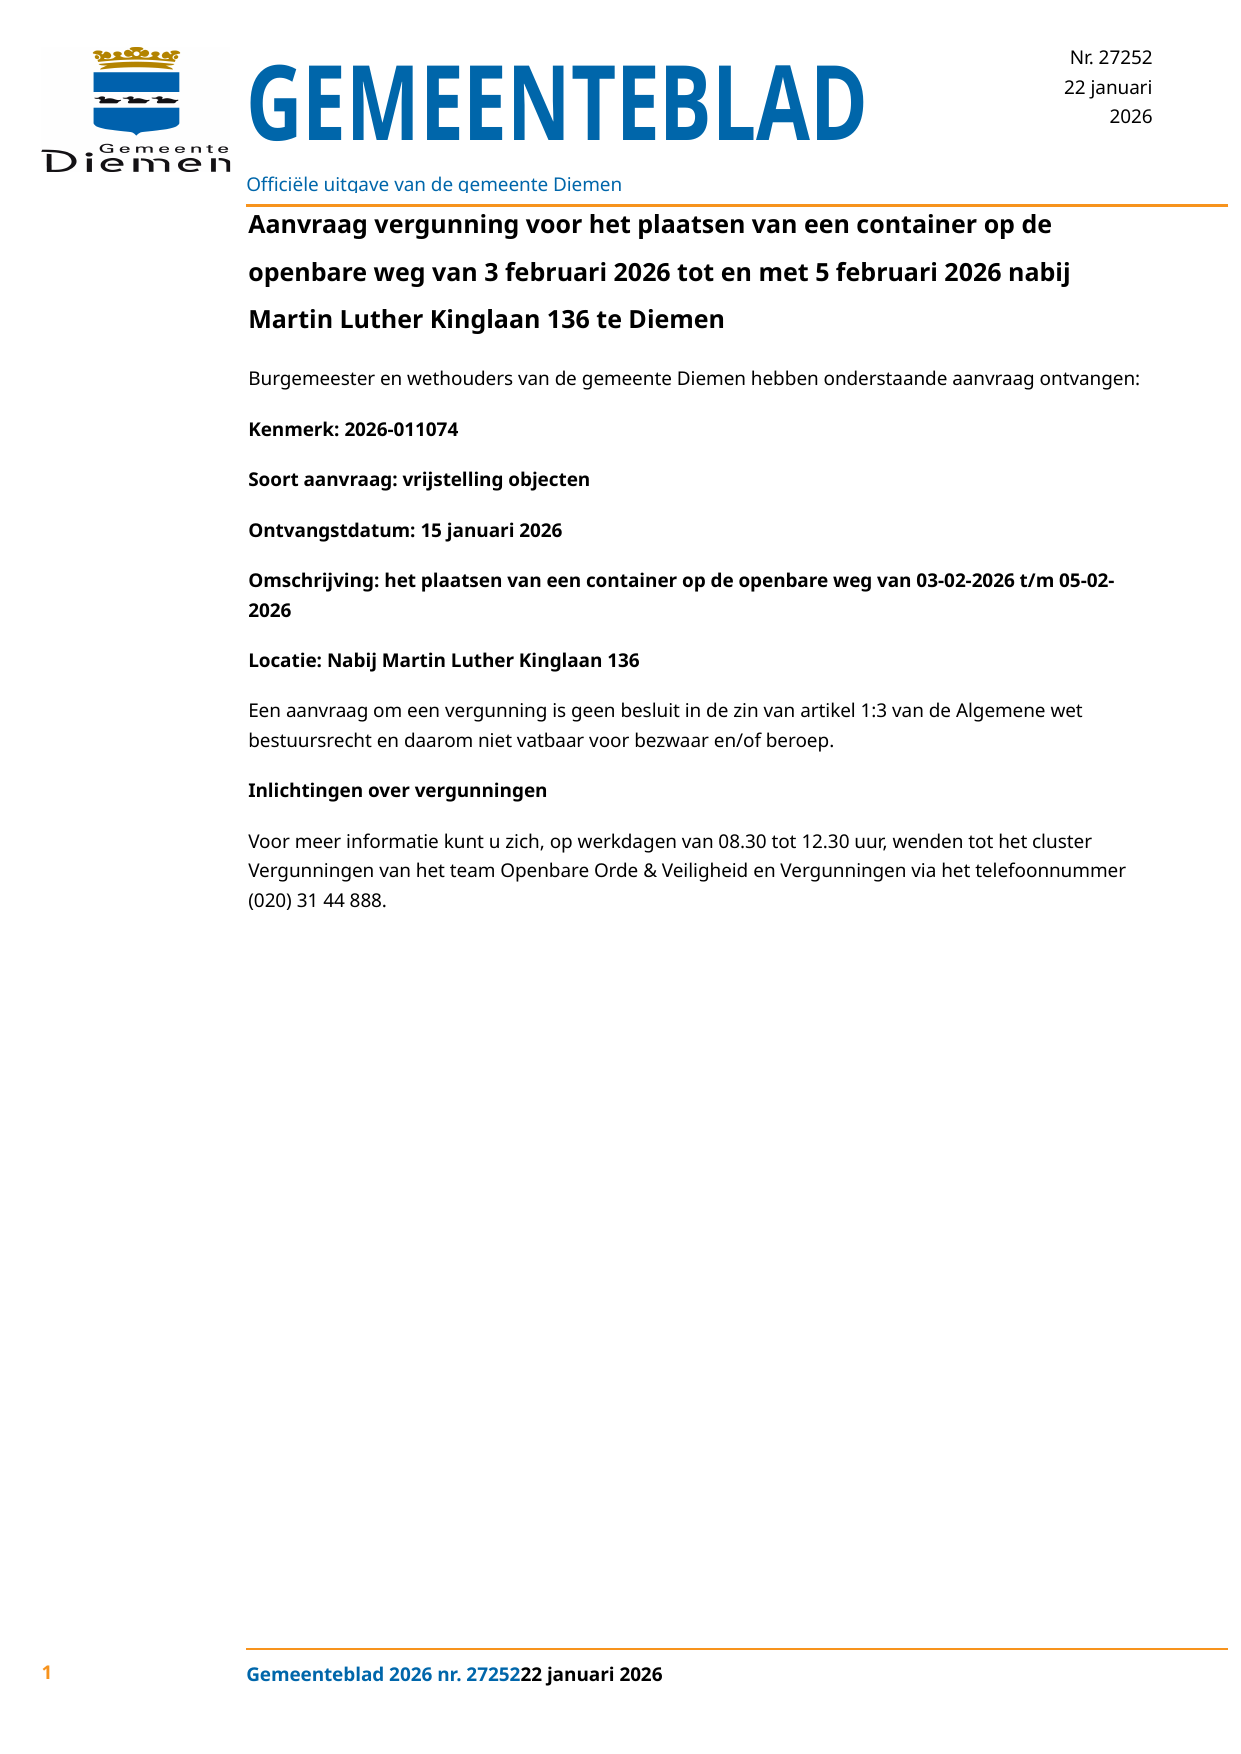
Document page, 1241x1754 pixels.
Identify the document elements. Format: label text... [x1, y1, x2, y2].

text Ontvangstdatum: 15 januari 2026 [248, 517, 1152, 542]
text Voor meer informatie kunt u zich, op werkdagen van 08.30 tot 12.30 uur, wenden tot het cluster Vergunningen van het team Openbare Orde & Veiligheid en Vergunningen via het telefoonnummer (020) 31 44 888. [248, 828, 1152, 913]
text Soort aanvraag: vrijstelling objecten [248, 466, 1152, 492]
text Burgemeester en wethouders van de gemeente Diemen hebben onderstaande aanvraag ontvangen: [248, 366, 1152, 391]
text Locatie: Nabij Martin Luther Kinglaan 136 [248, 647, 1152, 673]
picture [41, 47, 231, 172]
text Kenmerk: 2026-011074 [248, 416, 1152, 442]
text Aanvraag vergunning voor het plaatsen van een container op de openbare weg van 3 februari 2026 tot en met 5 februari 2026 nabij Martin Luther Kinglaan 136 te Diemen [248, 207, 1152, 336]
text Omschrijving: het plaatsen van een container op de openbare weg van 03-02-2026 t/m 05-02-2026 [248, 567, 1152, 622]
text Een aanvraag om een vergunning is geen besluit in de zin van artikel 1:3 van de Algemene wet bestuursrecht en daarom niet vatbaar voor bezwaar en/of beroep. [248, 698, 1152, 753]
text Inlichtingen over vergunningen [248, 778, 1152, 803]
